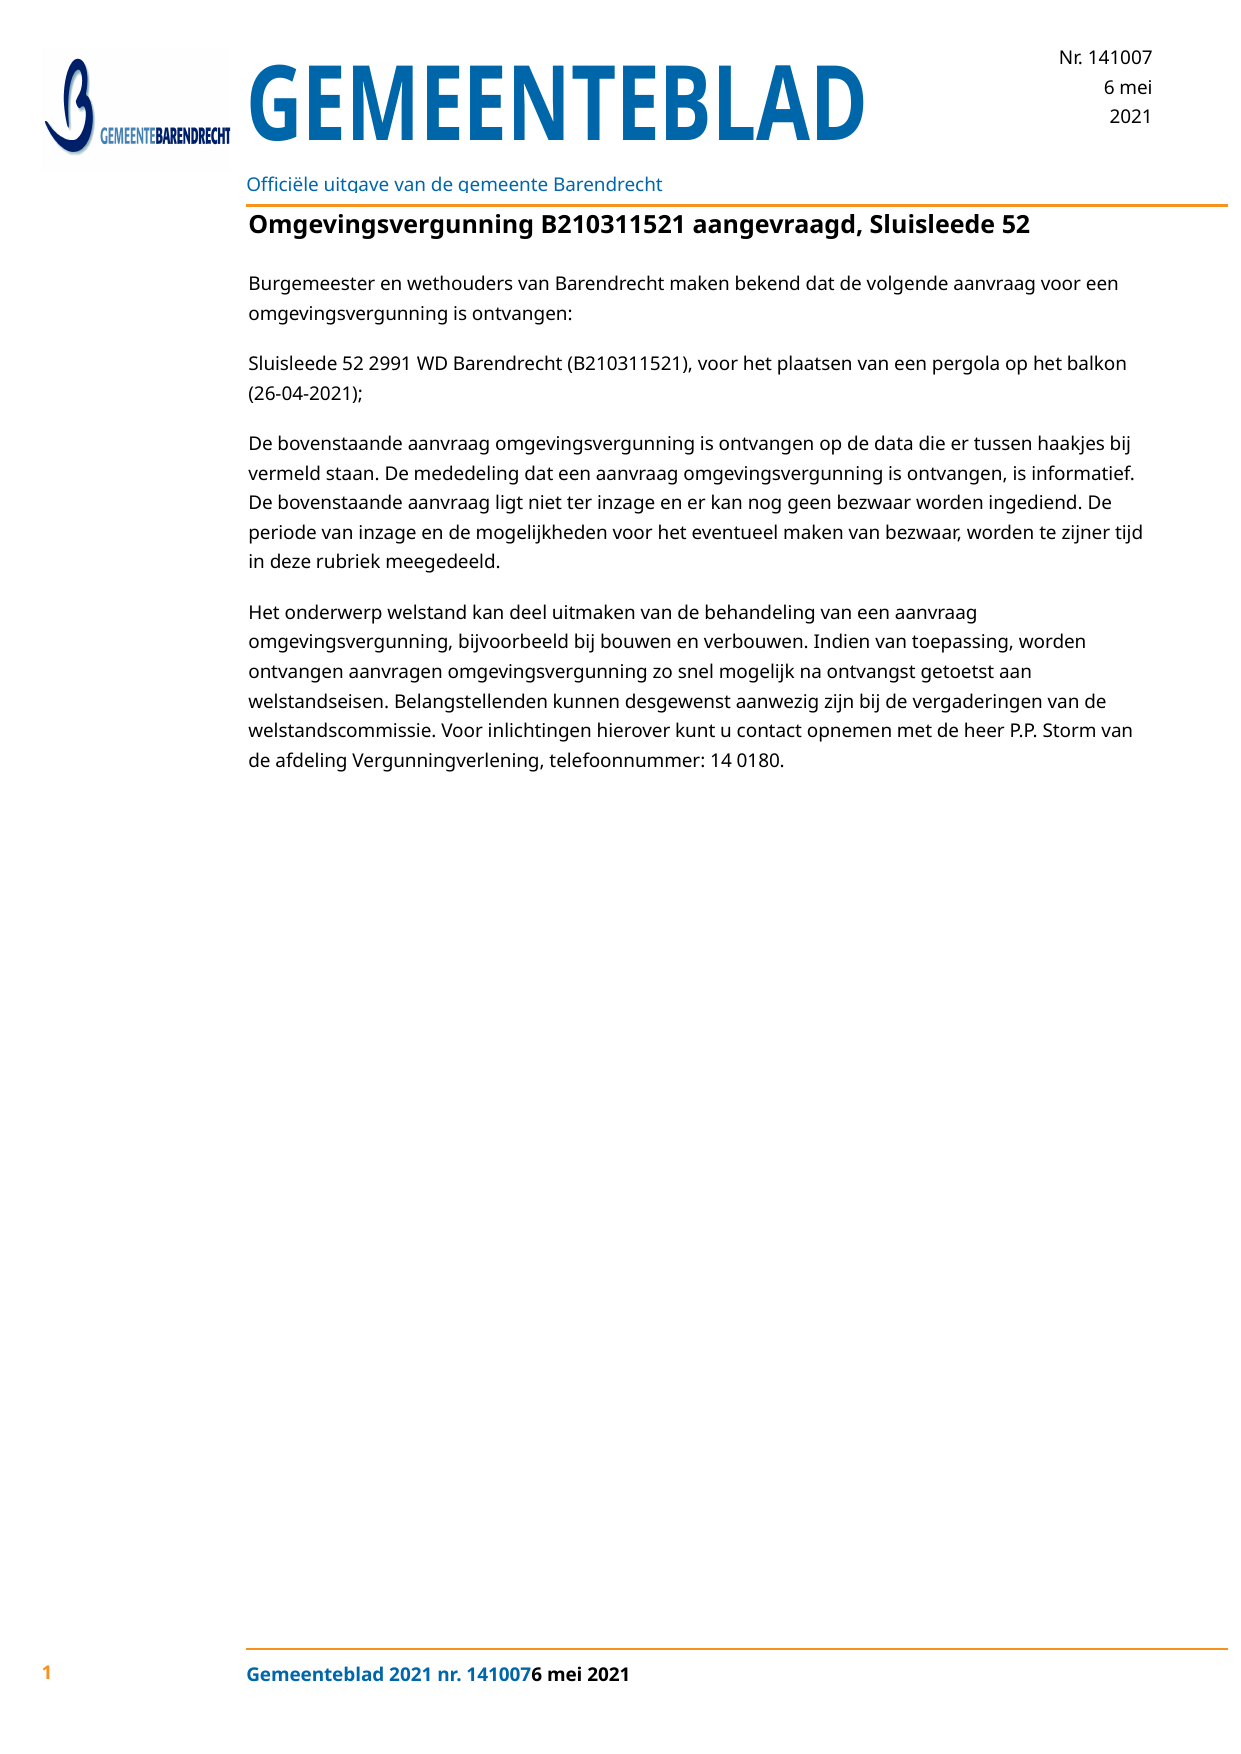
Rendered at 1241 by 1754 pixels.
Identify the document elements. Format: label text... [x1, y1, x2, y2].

text Omgevingsvergunning B210311521 aangevraagd, Sluisleede 52 [248, 207, 1152, 241]
text Burgemeester en wethouders van Barendrecht maken bekend dat de volgende aanvraag voor een omgevingsvergunning is ontvangen: [248, 270, 1152, 326]
picture [41, 47, 231, 172]
text Sluisleede 52 2991 WD Barendrecht (B210311521), voor het plaatsen van een pergola op het balkon (26-04-2021); [248, 350, 1152, 406]
text De bovenstaande aanvraag omgevingsvergunning is ontvangen op de data die er tussen haakjes bij vermeld staan. De mededeling dat een aanvraag omgevingsvergunning is ontvangen, is informatief. De bovenstaande aanvraag ligt niet ter inzage en er kan nog geen bezwaar worden ingediend. De periode van inzage en de mogelijkheden voor het eventueel maken van bezwaar, worden te zijner tijd in deze rubriek meegedeeld. [248, 430, 1152, 574]
text Het onderwerp welstand kan deel uitmaken van de behandeling van een aanvraag omgevingsvergunning, bijvoorbeeld bij bouwen en verbouwen. Indien van toepassing, worden ontvangen aanvragen omgevingsvergunning zo snel mogelijk na ontvangst getoetst aan welstandseisen. Belangstellenden kunnen desgewenst aanwezig zijn bij de vergaderingen van de welstandscommissie. Voor inlichtingen hierover kunt u contact opnemen met de heer P.P. Storm van de afdeling Vergunningverlening, telefoonnummer: 14 0180. [248, 599, 1152, 773]
